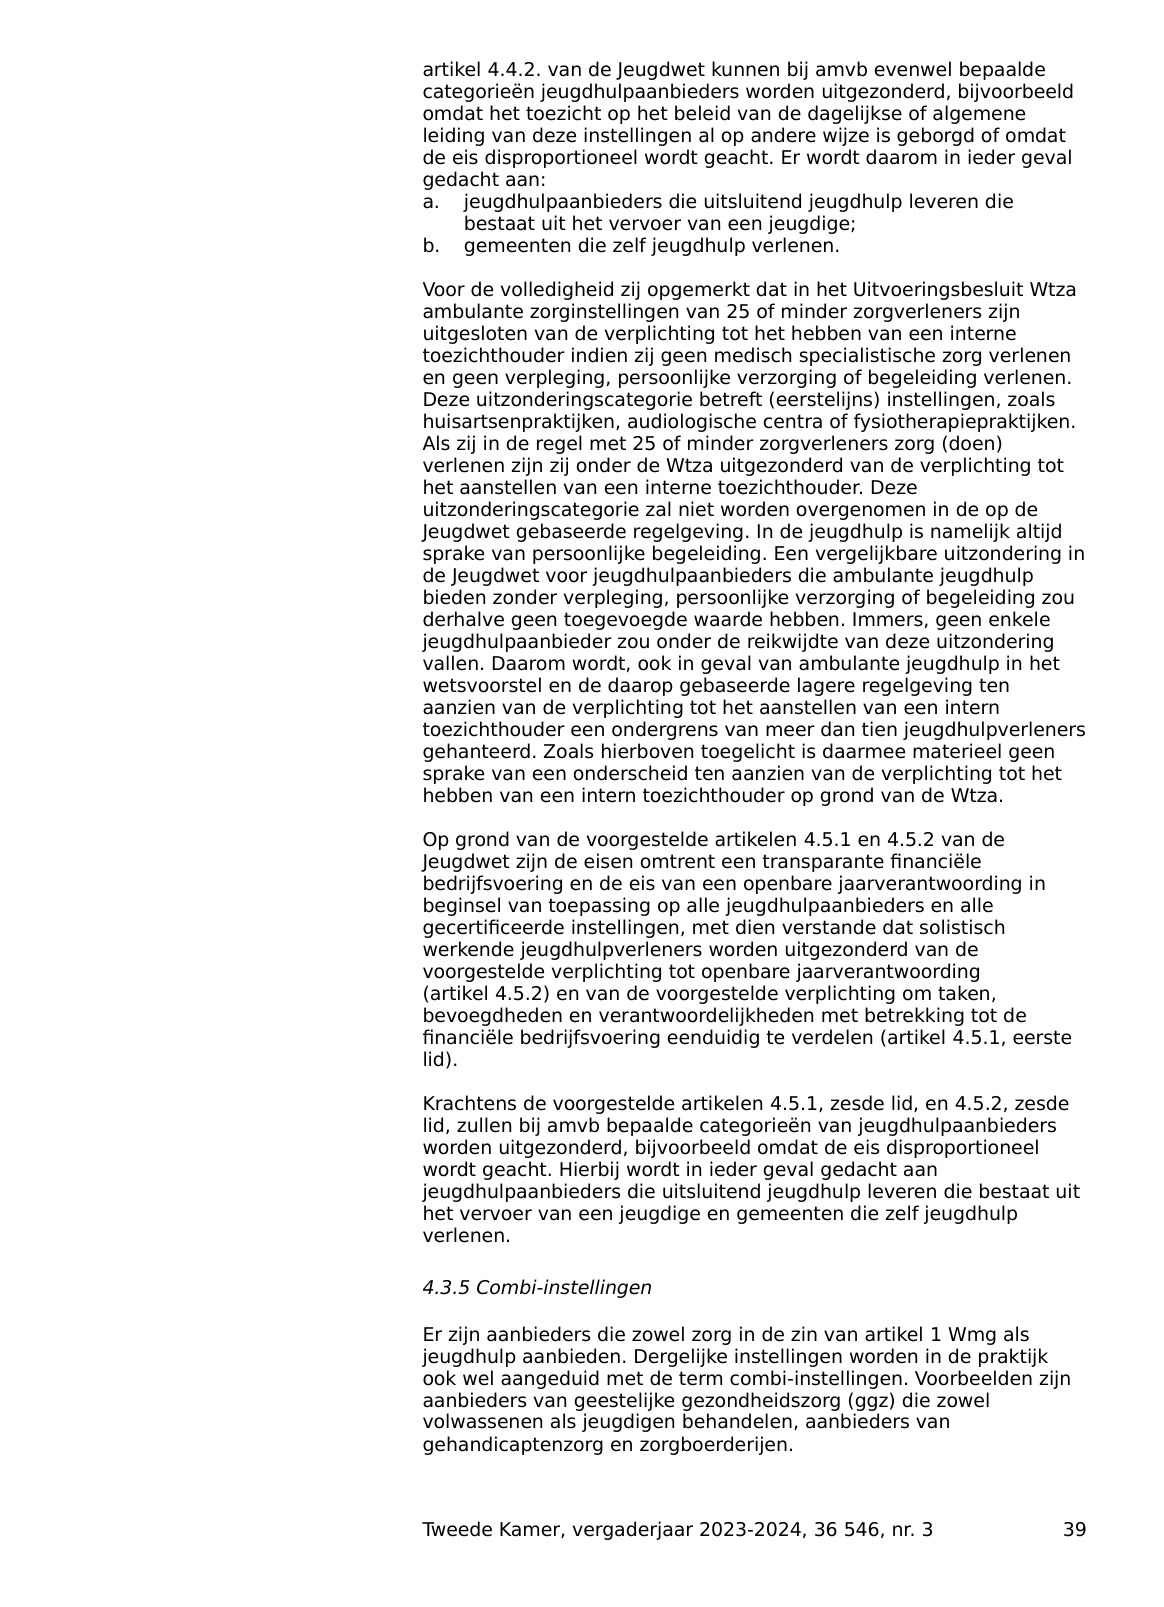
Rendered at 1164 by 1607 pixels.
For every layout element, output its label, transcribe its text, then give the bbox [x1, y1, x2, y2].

text Krachtens de voorgestelde artikelen 4.5.1, zesde lid, en 4.5.2, zesde lid, zullen bij amvb bepaalde categorieën van jeugdhulpaanbieders worden uitgezonderd, bijvoorbeeld omdat de eis disproportioneel wordt geacht. Hierbij wordt in ieder geval gedacht aan jeugdhulpaanbieders die uitsluitend jeugdhulp leveren die bestaat uit het vervoer van een jeugdige en gemeenten die zelf jeugdhulp verlenen. [422, 1093, 1087, 1247]
text Voor de volledigheid zij opgemerkt dat in het Uitvoeringsbesluit Wtza ambulante zorginstellingen van 25 of minder zorgverleners zijn uitgesloten van de verplichting tot het hebben van een interne toezichthouder indien zij geen medisch specialistische zorg verlenen en geen verpleging, persoonlijke verzorging of begeleiding verlenen. Deze uitzonderingscategorie betreft (eerstelijns) instellingen, zoals huisartsenpraktijken, audiologische centra of fysiotherapiepraktijken. Als zij in de regel met 25 of minder zorgverleners zorg (doen) verlenen zijn zij onder de Wtza uitgezonderd van de verplichting tot het aanstellen van een interne toezichthouder. Deze uitzonderingscategorie zal niet worden overgenomen in de op de Jeugdwet gebaseerde regelgeving. In de jeugdhulp is namelijk altijd sprake van persoonlijke begeleiding. Een vergelijkbare uitzondering in de Jeugdwet voor jeugdhulpaanbieders die ambulante jeugdhulp bieden zonder verpleging, persoonlijke verzorging of begeleiding zou derhalve geen toegevoegde waarde hebben. Immers, geen enkele jeugdhulpaanbieder zou onder de reikwijdte van deze uitzondering vallen. Daarom wordt, ook in geval van ambulante jeugdhulp in het wetsvoorstel en de daarop gebaseerde lagere regelgeving ten aanzien van de verplichting tot het aanstellen van een intern toezichthouder een ondergrens van meer dan tien jeugdhulpverleners gehanteerd. Zoals hierboven toegelicht is daarmee materieel geen sprake van een onderscheid ten aanzien van de verplichting tot het hebben van een intern toezichthouder op grond van de Wtza. [422, 279, 1087, 807]
text Er zijn aanbieders die zowel zorg in de zin van artikel 1 Wmg als jeugdhulp aanbieden. Dergelijke instellingen worden in de praktijk ook wel aangeduid met de term combi-instellingen. Voorbeelden zijn aanbieders van geestelijke gezondheidszorg (ggz) die zowel volwassenen als jeugdigen behandelen, aanbieders van gehandicaptenzorg en zorgboerderijen. [422, 1323, 1087, 1455]
text Op grond van de voorgestelde artikelen 4.5.1 en 4.5.2 van de Jeugdwet zijn de eisen omtrent een transparante financiële bedrijfsvoering en de eis van een openbare jaarverantwoording in beginsel van toepassing op alle jeugdhulpaanbieders en alle gecertificeerde instellingen, met dien verstande dat solistisch werkende jeugdhulpverleners worden uitgezonderd van de voorgestelde verplichting tot openbare jaarverantwoording (artikel 4.5.2) en van de voorgestelde verplichting om taken, bevoegdheden en verantwoordelijkheden met betrekking tot de financiële bedrijfsvoering eenduidig te verdelen (artikel 4.5.1, eerste lid). [422, 829, 1087, 1071]
subtitle 4.3.5 Combi-instellingen [422, 1277, 1087, 1298]
text artikel 4.4.2. van de Jeugdwet kunnen bij amvb evenwel bepaalde categorieën jeugdhulpaanbieders worden uitgezonderd, bijvoorbeeld omdat het toezicht op het beleid van de dagelijkse of algemene leiding van deze instellingen al op andere wijze is geborgd of omdat de eis disproportioneel wordt geacht. Er wordt daarom in ieder geval gedacht aan: [422, 59, 1087, 191]
text a. jeugdhulpaanbieders die uitsluitend jeugdhulp leveren die bestaat uit het vervoer van een jeugdige; [422, 191, 1087, 235]
text b. gemeenten die zelf jeugdhulp verlenen. [422, 235, 1087, 257]
